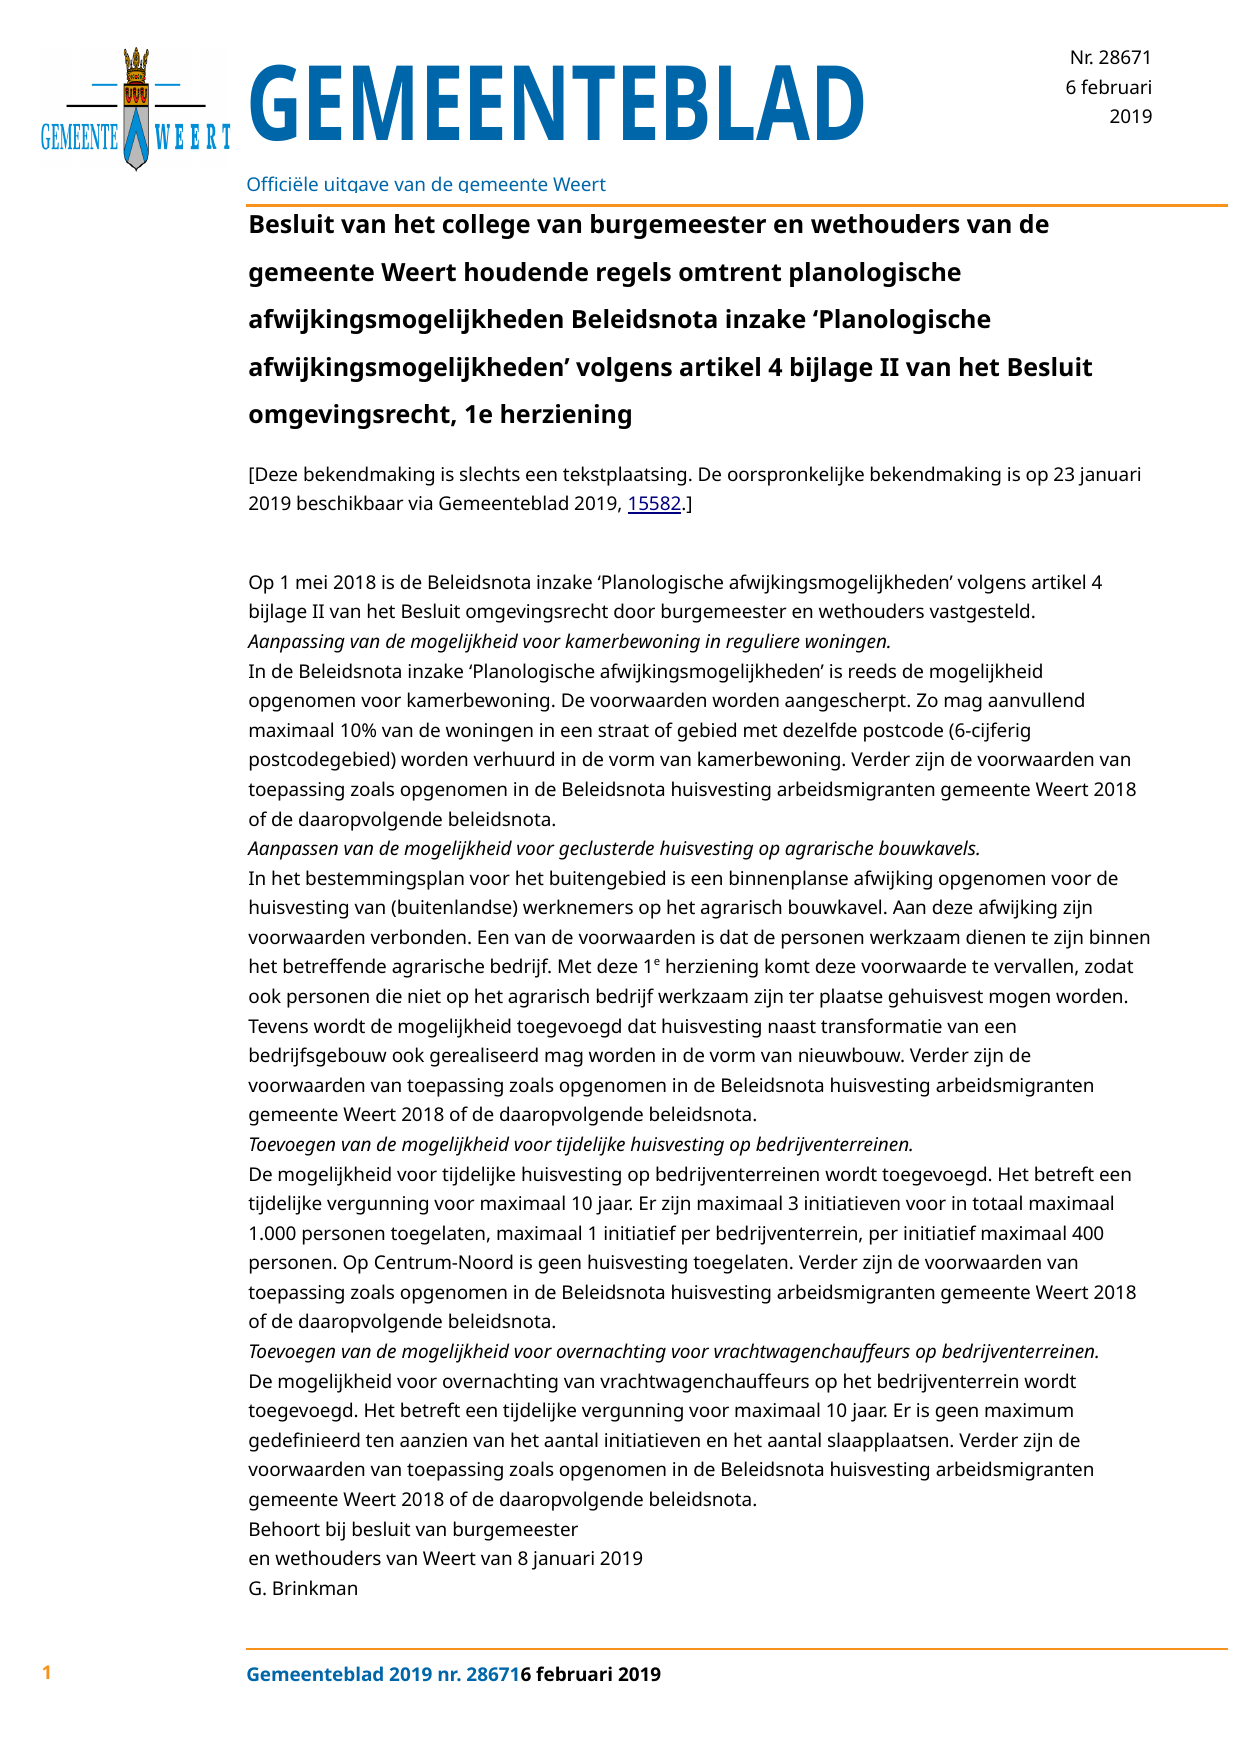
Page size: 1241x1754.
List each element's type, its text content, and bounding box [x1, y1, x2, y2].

text Behoort bij besluit van burgemeester [248, 1516, 1152, 1542]
text [Deze bekendmaking is slechts een tekstplaatsing. De oorspronkelijke bekendmaking is op 23 januari 2019 beschikbaar via Gemeenteblad 2019, 15582.] [248, 461, 1152, 516]
picture [41, 47, 231, 172]
text Toevoegen van de mogelijkheid voor tijdelijke huisvesting op bedrijventerreinen. [248, 1131, 1152, 1157]
text De mogelijkheid voor overnachting van vrachtwagenchauffeurs op het bedrijventerrein wordt toegevoegd. Het betreft een tijdelijke vergunning voor maximaal 10 jaar. Er is geen maximum gedefinieerd ten aanzien van het aantal initiatieven en het aantal slaapplaatsen. Verder zijn de voorwaarden van toepassing zoals opgenomen in de Beleidsnota huisvesting arbeidsmigranten gemeente Weert 2018 of de daaropvolgende beleidsnota. [248, 1368, 1152, 1512]
text Toevoegen van de mogelijkheid voor overnachting voor vrachtwagenchauffeurs op bedrijventerreinen. [248, 1338, 1152, 1364]
text In de Beleidsnota inzake ‘Planologische afwijkingsmogelijkheden’ is reeds de mogelijkheid opgenomen voor kamerbewoning. De voorwaarden worden aangescherpt. Zo mag aanvullend maximaal 10% van de woningen in een straat of gebied met dezelfde postcode (6-cijferig postcodegebied) worden verhuurd in de vorm van kamerbewoning. Verder zijn de voorwaarden van toepassing zoals opgenomen in de Beleidsnota huisvesting arbeidsmigranten gemeente Weert 2018 of de daaropvolgende beleidsnota. [248, 658, 1152, 832]
text In het bestemmingsplan voor het buitengebied is een binnenplanse afwijking opgenomen voor de huisvesting van (buitenlandse) werknemers op het agrarisch bouwkavel. Aan deze afwijking zijn voorwaarden verbonden. Een van de voorwaarden is dat de personen werkzaam dienen te zijn binnen het betreffende agrarische bedrijf. Met deze 1e herziening komt deze voorwaarde te vervallen, zodat ook personen die niet op het agrarisch bedrijf werkzaam zijn ter plaatse gehuisvest mogen worden. Tevens wordt de mogelijkheid toegevoegd dat huisvesting naast transformatie van een bedrijfsgebouw ook gerealiseerd mag worden in de vorm van nieuwbouw. Verder zijn de voorwaarden van toepassing zoals opgenomen in de Beleidsnota huisvesting arbeidsmigranten gemeente Weert 2018 of de daaropvolgende beleidsnota. [248, 865, 1152, 1127]
text De mogelijkheid voor tijdelijke huisvesting op bedrijventerreinen wordt toegevoegd. Het betreft een tijdelijke vergunning voor maximaal 10 jaar. Er zijn maximaal 3 initiatieven voor in totaal maximaal 1.000 personen toegelaten, maximaal 1 initiatief per bedrijventerrein, per initiatief maximaal 400 personen. Op Centrum-Noord is geen huisvesting toegelaten. Verder zijn de voorwaarden van toepassing zoals opgenomen in de Beleidsnota huisvesting arbeidsmigranten gemeente Weert 2018 of de daaropvolgende beleidsnota. [248, 1161, 1152, 1334]
text Aanpassen van de mogelijkheid voor geclusterde huisvesting op agrarische bouwkavels. [248, 835, 1152, 861]
text en wethouders van Weert van 8 januari 2019 [248, 1545, 1152, 1571]
text Aanpassing van de mogelijkheid voor kamerbewoning in reguliere woningen. [248, 628, 1152, 654]
text Op 1 mei 2018 is de Beleidsnota inzake ‘Planologische afwijkingsmogelijkheden’ volgens artikel 4 bijlage II van het Besluit omgevingsrecht door burgemeester en wethouders vastgesteld. [248, 569, 1152, 624]
text Besluit van het college van burgemeester en wethouders van de gemeente Weert houdende regels omtrent planologische afwijkingsmogelijkheden Beleidsnota inzake ‘Planologische afwijkingsmogelijkheden’ volgens artikel 4 bijlage II van het Besluit omgevingsrecht, 1e herziening [248, 207, 1152, 431]
text G. Brinkman [248, 1575, 1152, 1601]
